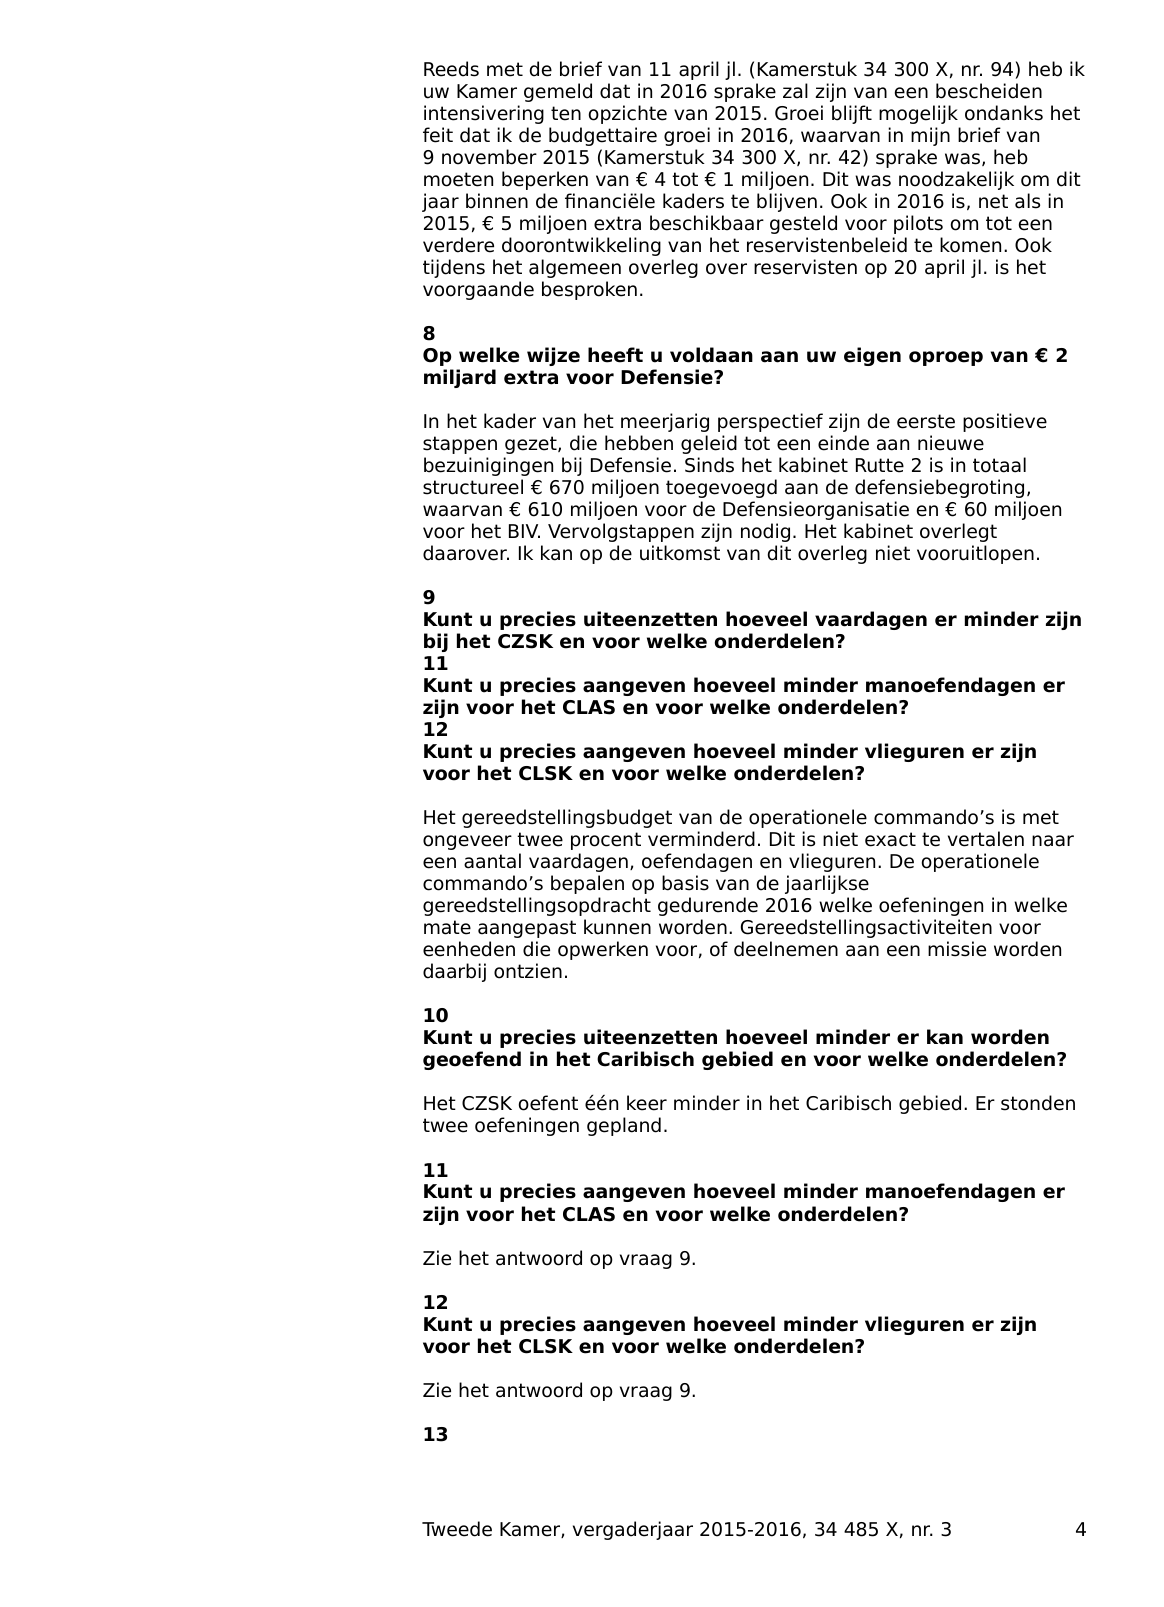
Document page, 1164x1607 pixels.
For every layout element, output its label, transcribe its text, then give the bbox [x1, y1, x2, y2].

text Het gereedstellingsbudget van de operationele commando’s is met ongeveer twee procent verminderd. Dit is niet exact te vertalen naar een aantal vaardagen, oefendagen en vlieguren. De operationele commando’s bepalen op basis van de jaarlijkse gereedstellingsopdracht gedurende 2016 welke oefeningen in welke mate aangepast kunnen worden. Gereedstellingsactiviteiten voor eenheden die opwerken voor, of deelnemen aan een missie worden daarbij ontzien. [422, 807, 1087, 983]
text Het CZSK oefent één keer minder in het Caribisch gebied. Er stonden twee oefeningen gepland. [422, 1093, 1087, 1137]
text 10 [422, 1005, 1087, 1027]
text Kunt u precies uiteenzetten hoeveel minder er kan worden geoefend in het Caribisch gebied en voor welke onderdelen? [422, 1027, 1087, 1071]
text Kunt u precies aangeven hoeveel minder vlieguren er zijn voor het CLSK en voor welke onderdelen? [422, 741, 1087, 785]
text Kunt u precies aangeven hoeveel minder vlieguren er zijn voor het CLSK en voor welke onderdelen? [422, 1314, 1087, 1358]
text In het kader van het meerjarig perspectief zijn de eerste positieve stappen gezet, die hebben geleid tot een einde aan nieuwe bezuinigingen bij Defensie. Sinds het kabinet Rutte 2 is in totaal structureel € 670 miljoen toegevoegd aan de defensiebegroting, waarvan € 610 miljoen voor de Defensieorganisatie en € 60 miljoen voor het BIV. Vervolgstappen zijn nodig. Het kabinet overlegt daarover. Ik kan op de uitkomst van dit overleg niet vooruitlopen. [422, 411, 1087, 565]
text 9 [422, 587, 1087, 609]
text Zie het antwoord op vraag 9. [422, 1380, 1087, 1402]
text 12 [422, 719, 1087, 741]
text 11 [422, 1159, 1087, 1181]
text Kunt u precies aangeven hoeveel minder manoefendagen er zijn voor het CLAS en voor welke onderdelen? [422, 1181, 1087, 1225]
text 13 [422, 1424, 1087, 1446]
text Zie het antwoord op vraag 9. [422, 1248, 1087, 1269]
text 8 [422, 323, 1087, 345]
text 11 [422, 653, 1087, 675]
text Reeds met de brief van 11 april jl. (Kamerstuk 34 300 X, nr. 94) heb ik uw Kamer gemeld dat in 2016 sprake zal zijn van een bescheiden intensivering ten opzichte van 2015. Groei blijft mogelijk ondanks het feit dat ik de budgettaire groei in 2016, waarvan in mijn brief van 9 november 2015 (Kamerstuk 34 300 X, nr. 42) sprake was, heb moeten beperken van € 4 tot € 1 miljoen. Dit was noodzakelijk om dit jaar binnen de financiële kaders te blijven. Ook in 2016 is, net als in 2015, € 5 miljoen extra beschikbaar gesteld voor pilots om tot een verdere doorontwikkeling van het reservistenbeleid te komen. Ook tijdens het algemeen overleg over reservisten op 20 april jl. is het voorgaande besproken. [422, 59, 1087, 301]
text Op welke wijze heeft u voldaan aan uw eigen oproep van € 2 miljard extra voor Defensie? [422, 345, 1087, 389]
text 12 [422, 1292, 1087, 1314]
text Kunt u precies aangeven hoeveel minder manoefendagen er zijn voor het CLAS en voor welke onderdelen? [422, 675, 1087, 719]
text Kunt u precies uiteenzetten hoeveel vaardagen er minder zijn bij het CZSK en voor welke onderdelen? [422, 609, 1087, 653]
